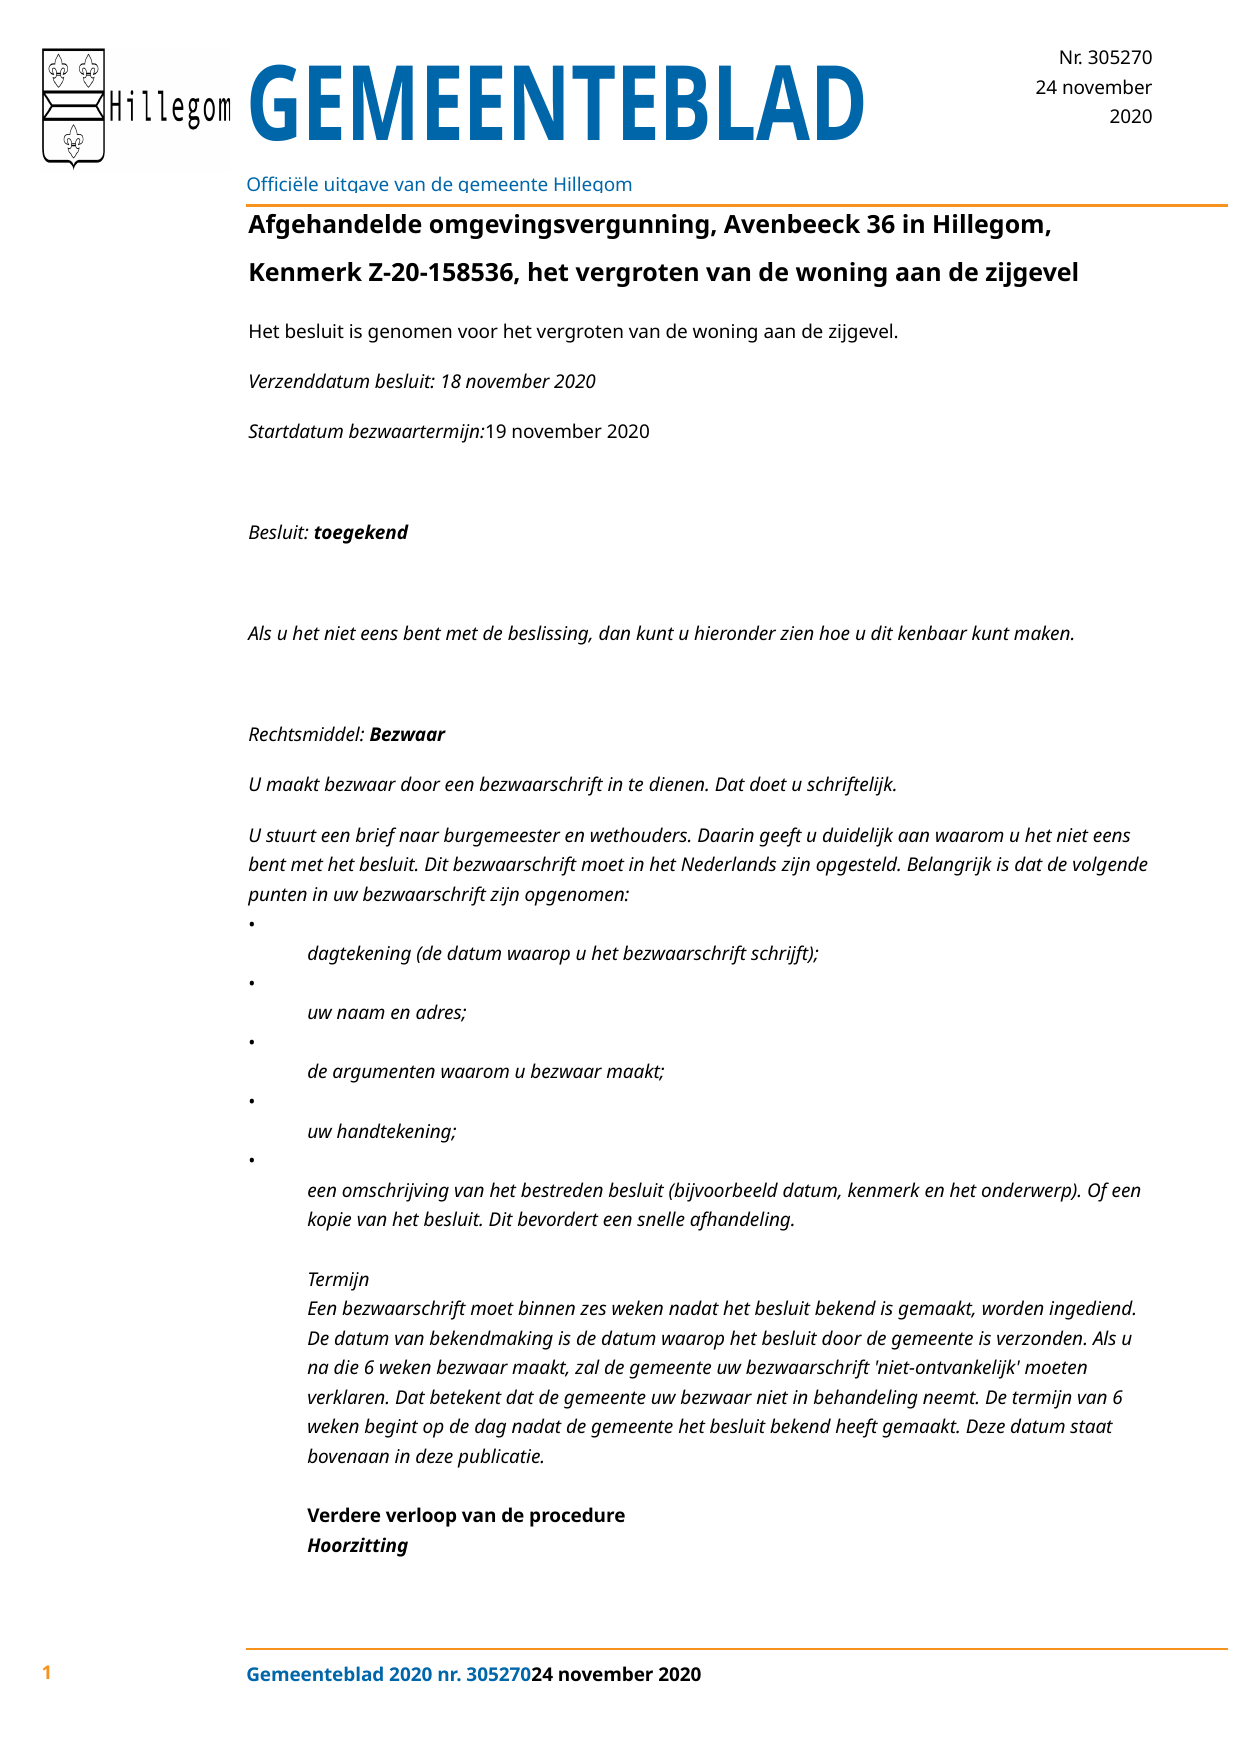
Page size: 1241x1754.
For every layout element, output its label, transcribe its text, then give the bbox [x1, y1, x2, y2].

list dagtekening (de datum waarop u het bezwaarschrift schrijft); [248, 940, 1152, 966]
text Het besluit is genomen voor het vergroten van de woning aan de zijgevel. [248, 318, 1152, 344]
text Als u het niet eens bent met de beslissing, dan kunt u hieronder zien hoe u dit kenbaar kunt maken. [248, 620, 1152, 646]
list uw naam en adres; [248, 999, 1152, 1025]
list Hoorzitting [248, 1532, 1152, 1558]
text U stuurt een brief naar burgemeester en wethouders. Daarin geeft u duidelijk aan waarom u het niet eens bent met het besluit. Dit bezwaarschrift moet in het Nederlands zijn opgesteld. Belangrijk is dat de volgende punten in uw bezwaarschrift zijn opgenomen: [248, 822, 1152, 907]
text Rechtsmiddel: Bezwaar [248, 721, 1152, 747]
picture [41, 47, 231, 172]
list Een bezwaarschrift moet binnen zes weken nadat het besluit bekend is gemaakt, worden ingediend. De datum van bekendmaking is de datum waarop het besluit door de gemeente is verzonden. Als u na die 6 weken bezwaar maakt, zal de gemeente uw bezwaarschrift 'niet-ontvankelijk' moeten verklaren. Dat betekent dat de gemeente uw bezwaar niet in behandeling neemt. De termijn van 6 weken begint op de dag nadat de gemeente het besluit bekend heeft gemaakt. Deze datum staat bovenaan in deze publicatie. [248, 1295, 1152, 1469]
text U maakt bezwaar door een bezwaarschrift in te dienen. Dat doet u schriftelijk. [248, 772, 1152, 797]
text Verzenddatum besluit: 18 november 2020 [248, 368, 1152, 394]
list de argumenten waarom u bezwaar maakt; [248, 1059, 1152, 1084]
text Startdatum bezwaartermijn:19 november 2020 [248, 419, 1152, 444]
list Verdere verloop van de procedure [248, 1502, 1152, 1528]
text Afgehandelde omgevingsvergunning, Avenbeeck 36 in Hillegom, Kenmerk Z-20-158536, het vergroten van de woning aan de zijgevel [248, 207, 1152, 288]
text Besluit: toegekend [248, 519, 1152, 545]
list uw handtekening; [248, 1118, 1152, 1144]
list Termijn [248, 1266, 1152, 1292]
list een omschrijving van het bestreden besluit (bijvoorbeeld datum, kenmerk en het onderwerp). Of een kopie van het besluit. Dit bevordert een snelle afhandeling. [248, 1177, 1152, 1232]
